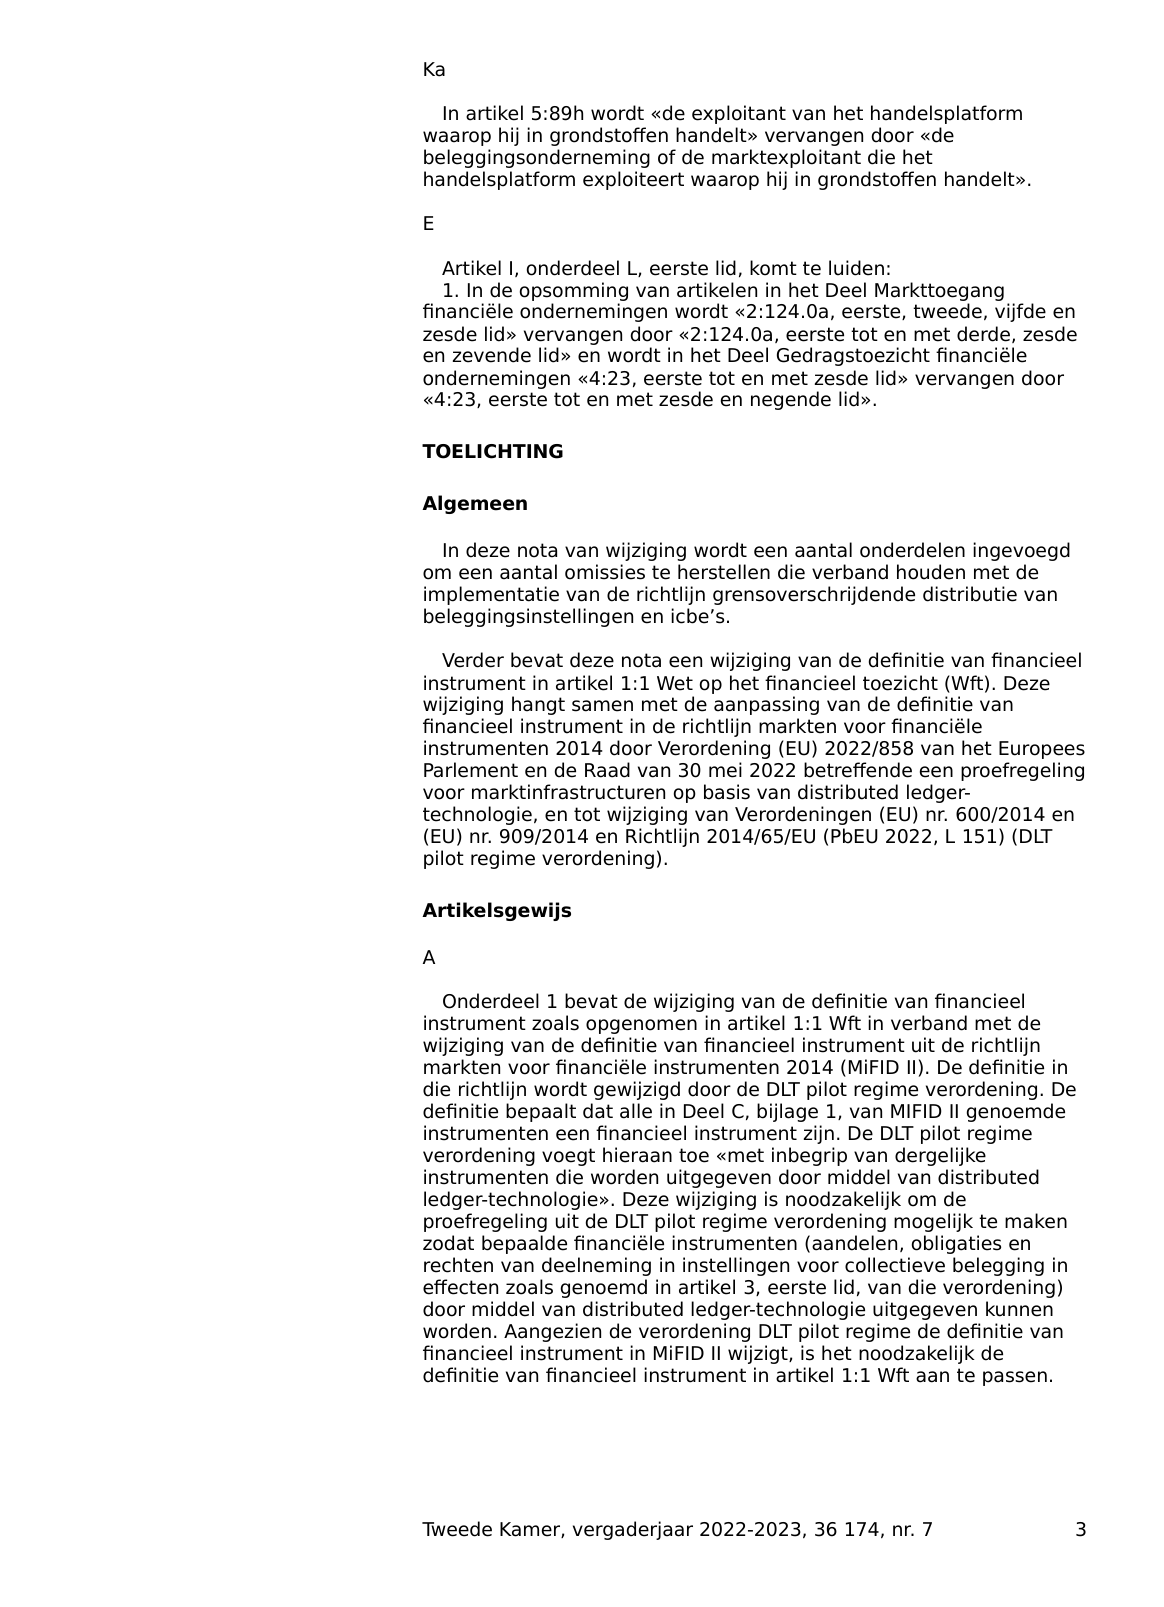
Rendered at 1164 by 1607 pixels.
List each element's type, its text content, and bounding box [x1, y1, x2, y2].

text In deze nota van wijziging wordt een aantal onderdelen ingevoegd om een aantal omissies te herstellen die verband houden met de implementatie van de richtlijn grensoverschrijdende distributie van beleggingsinstellingen en icbe’s. [422, 540, 1087, 628]
subtitle TOELICHTING [422, 441, 1087, 463]
text Onderdeel 1 bevat de wijziging van de definitie van financieel instrument zoals opgenomen in artikel 1:1 Wft in verband met de wijziging van de definitie van financieel instrument uit de richtlijn markten voor financiële instrumenten 2014 (MiFID II). De definitie in die richtlijn wordt gewijzigd door de DLT pilot regime verordening. De definitie bepaalt dat alle in Deel C, bijlage 1, van MIFID II genoemde instrumenten een financieel instrument zijn. De DLT pilot regime verordening voegt hieraan toe «met inbegrip van dergelijke instrumenten die worden uitgegeven door middel van distributed ledger-technologie». Deze wijziging is noodzakelijk om de proefregeling uit de DLT pilot regime verordening mogelijk te maken zodat bepaalde financiële instrumenten (aandelen, obligaties en rechten van deelneming in instellingen voor collectieve belegging in effecten zoals genoemd in artikel 3, eerste lid, van die verordening) door middel van distributed ledger-technologie uitgegeven kunnen worden. Aangezien de verordening DLT pilot regime de definitie van financieel instrument in MiFID II wijzigt, is het noodzakelijk de definitie van financieel instrument in artikel 1:1 Wft aan te passen. [422, 991, 1087, 1387]
subtitle A [422, 947, 1087, 969]
text Artikel I, onderdeel L, eerste lid, komt te luiden: [422, 257, 1087, 279]
text 1. In de opsomming van artikelen in het Deel Markttoegang financiële ondernemingen wordt «2:124.0a, eerste, tweede, vijfde en zesde lid» vervangen door «2:124.0a, eerste tot en met derde, zesde en zevende lid» en wordt in het Deel Gedragstoezicht financiële ondernemingen «4:23, eerste tot en met zesde lid» vervangen door «4:23, eerste tot en met zesde en negende lid». [422, 279, 1087, 411]
subtitle Ka [422, 59, 1087, 81]
subtitle Algemeen [422, 493, 1087, 515]
subtitle E [422, 213, 1087, 235]
subtitle Artikelsgewijs [422, 900, 1087, 922]
text In artikel 5:89h wordt «de exploitant van het handelsplatform waarop hij in grondstoffen handelt» vervangen door «de beleggingsonderneming of de marktexploitant die het handelsplatform exploiteert waarop hij in grondstoffen handelt». [422, 103, 1087, 191]
text Verder bevat deze nota een wijziging van de definitie van financieel instrument in artikel 1:1 Wet op het financieel toezicht (Wft). Deze wijziging hangt samen met de aanpassing van de definitie van financieel instrument in de richtlijn markten voor financiële instrumenten 2014 door Verordening (EU) 2022/858 van het Europees Parlement en de Raad van 30 mei 2022 betreffende een proefregeling voor marktinfrastructuren op basis van distributed ledger-technologie, en tot wijziging van Verordeningen (EU) nr. 600/2014 en (EU) nr. 909/2014 en Richtlijn 2014/65/EU (PbEU 2022, L 151) (DLT pilot regime verordening). [422, 650, 1087, 870]
